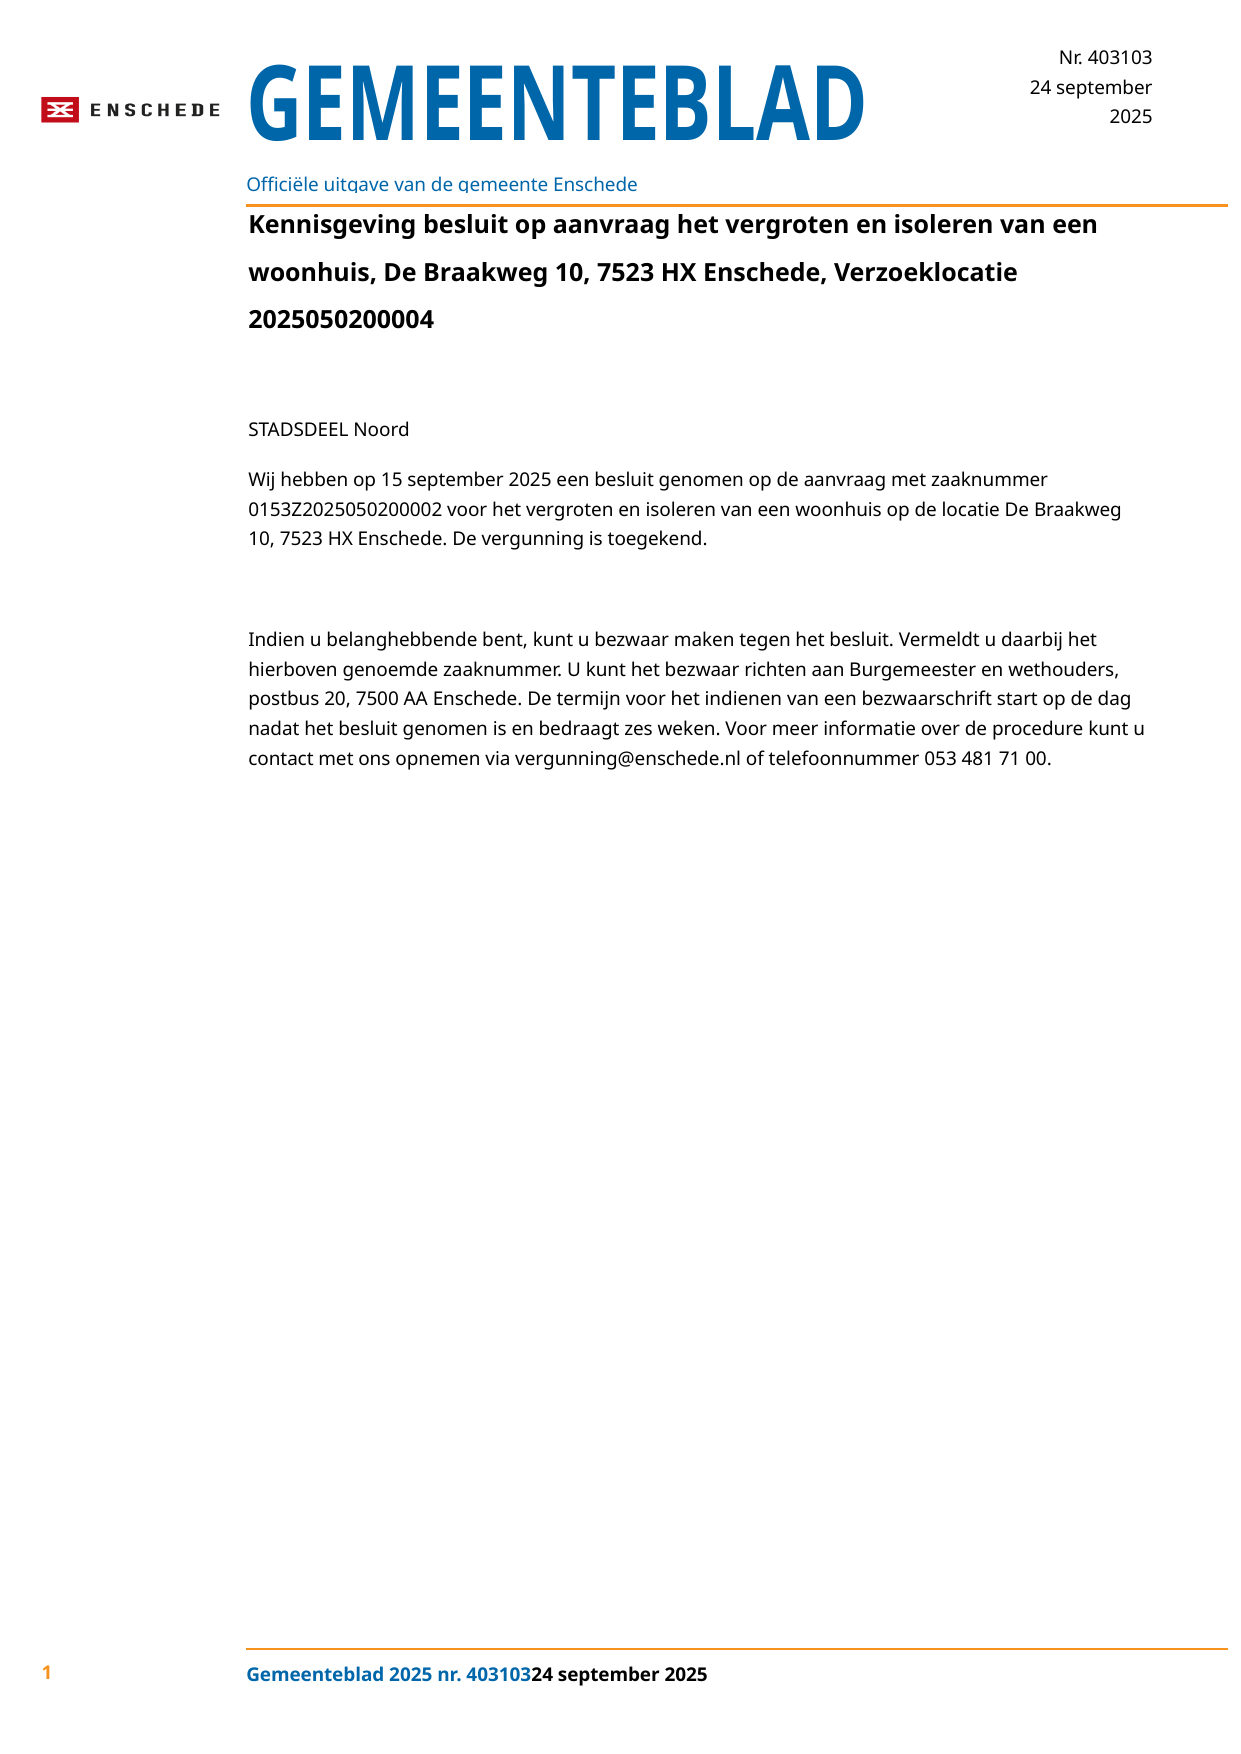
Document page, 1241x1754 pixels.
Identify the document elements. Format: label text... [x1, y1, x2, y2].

text Indien u belanghebbende bent, kunt u bezwaar maken tegen het besluit. Vermeldt u daarbij het hierboven genoemde zaaknummer. U kunt het bezwaar richten aan Burgemeester en wethouders, postbus 20, 7500 AA Enschede. De termijn voor het indienen van een bezwaarschrift start op de dag nadat het besluit genomen is en bedraagt zes weken. Voor meer informatie over de procedure kunt u contact met ons opnemen via vergunning@enschede.nl of telefoonnummer 053 481 71 00. [248, 626, 1152, 770]
text Kennisgeving besluit op aanvraag het vergroten en isoleren van een woonhuis, De Braakweg 10, 7523 HX Enschede, Verzoeklocatie 2025050200004 [248, 207, 1152, 336]
text STADSDEEL Noord [248, 416, 1152, 442]
picture [41, 47, 231, 172]
text Wij hebben op 15 september 2025 een besluit genomen op de aanvraag met zaaknummer 0153Z2025050200002 voor het vergroten en isoleren van een woonhuis op de locatie De Braakweg 10, 7523 HX Enschede. De vergunning is toegekend. [248, 466, 1152, 551]
